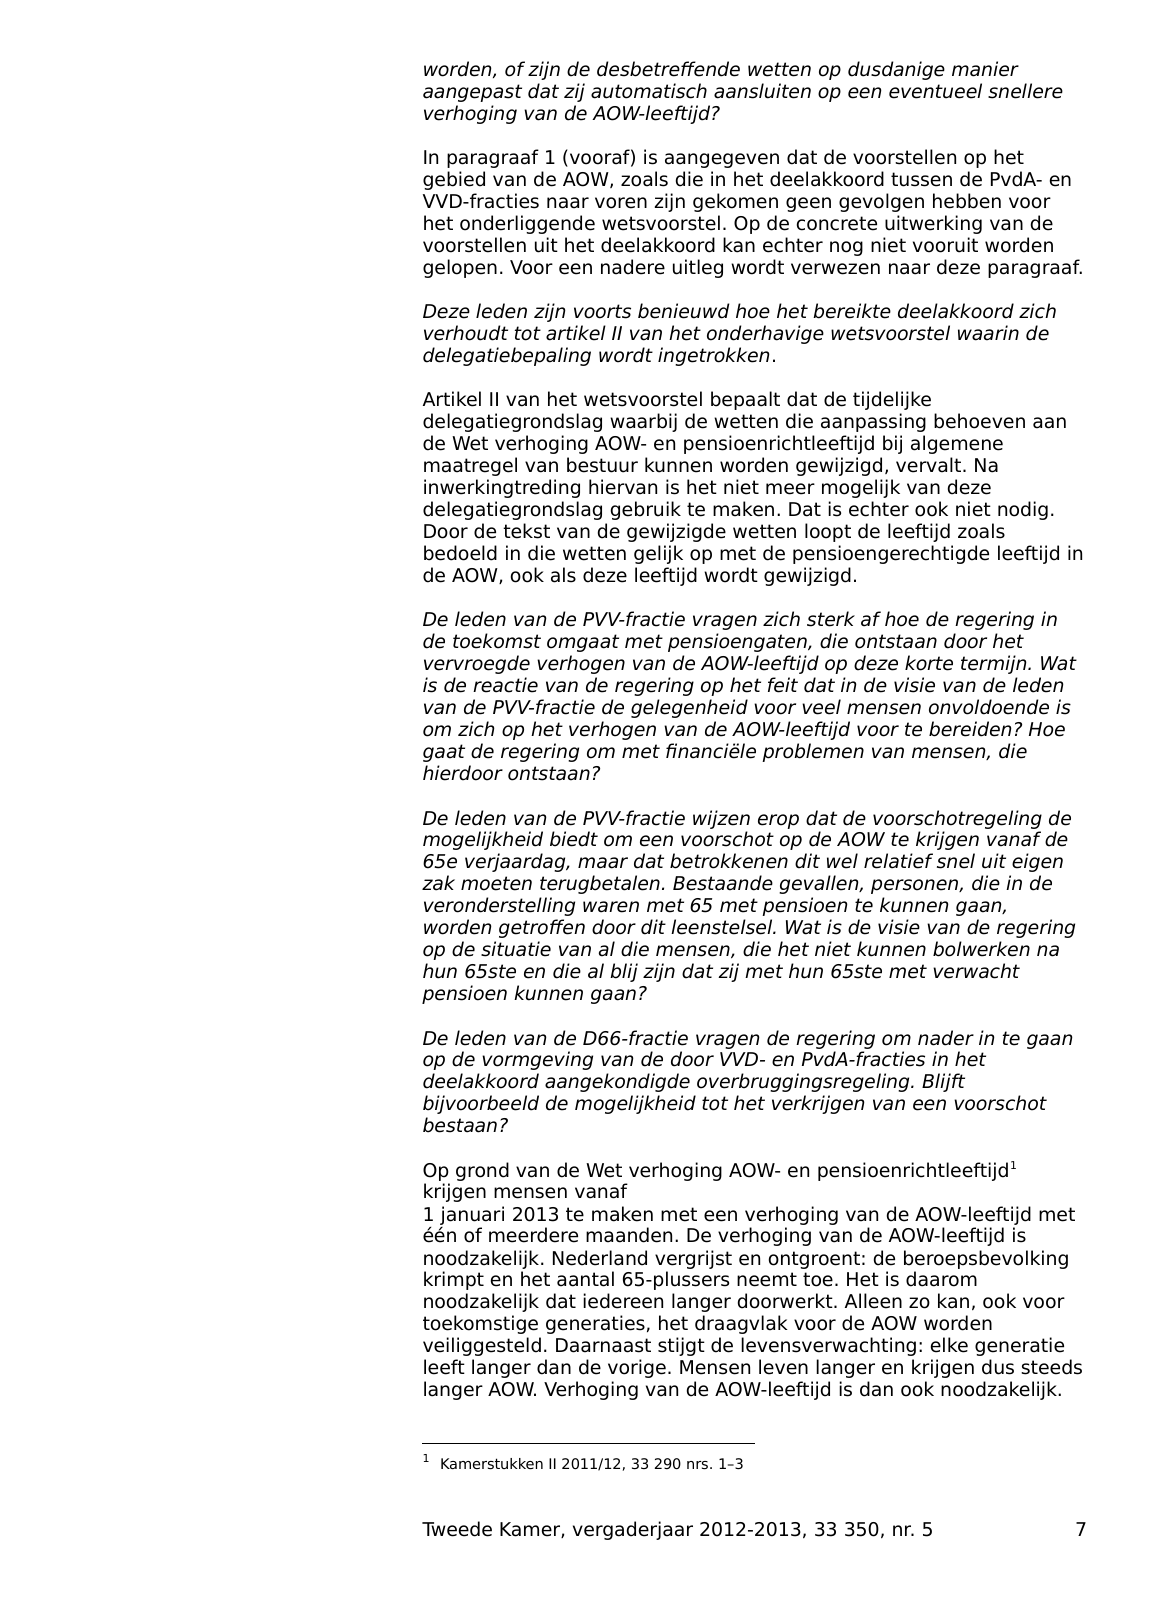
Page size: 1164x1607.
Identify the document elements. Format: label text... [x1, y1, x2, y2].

text De leden van de PVV-fractie wijzen erop dat de voorschotregeling de mogelijkheid biedt om een voorschot op de AOW te krijgen vanaf de 65e verjaardag, maar dat betrokkenen dit wel relatief snel uit eigen zak moeten terugbetalen. Bestaande gevallen, personen, die in de veronderstelling waren met 65 met pensioen te kunnen gaan, worden getroffen door dit leenstelsel. Wat is de visie van de regering op de situatie van al die mensen, die het niet kunnen bolwerken na hun 65ste en die al blij zijn dat zij met hun 65ste met verwacht pensioen kunnen gaan? [422, 807, 1087, 1005]
text Artikel II van het wetsvoorstel bepaalt dat de tijdelijke delegatiegrondslag waarbij de wetten die aanpassing behoeven aan de Wet verhoging AOW- en pensioenrichtleeftijd bij algemene maatregel van bestuur kunnen worden gewijzigd, vervalt. Na inwerkingtreding hiervan is het niet meer mogelijk van deze delegatiegrondslag gebruik te maken. Dat is echter ook niet nodig. Door de tekst van de gewijzigde wetten loopt de leeftijd zoals bedoeld in die wetten gelijk op met de pensioengerechtigde leeftijd in de AOW, ook als deze leeftijd wordt gewijzigd. [422, 389, 1087, 587]
text Op grond van de Wet verhoging AOW- en pensioenrichtleeftijd krijgen mensen vanaf [422, 1159, 1087, 1203]
text worden, of zijn de desbetreffende wetten op dusdanige manier aangepast dat zij automatisch aansluiten op een eventueel snellere verhoging van de AOW-leeftijd? [422, 59, 1087, 125]
text De leden van de D66-fractie vragen de regering om nader in te gaan op de vormgeving van de door VVD- en PvdA-fracties in het deelakkoord aangekondigde overbruggingsregeling. Blijft bijvoorbeeld de mogelijkheid tot het verkrijgen van een voorschot bestaan? [422, 1027, 1087, 1137]
text Kamerstukken II 2011/12, 33 290 nrs. 1–3 [422, 1452, 1087, 1474]
text 1 januari 2013 te maken met een verhoging van de AOW-leeftijd met één of meerdere maanden. De verhoging van de AOW-leeftijd is noodzakelijk. Nederland vergrijst en ontgroent: de beroepsbevolking krimpt en het aantal 65-plussers neemt toe. Het is daarom noodzakelijk dat iedereen langer doorwerkt. Alleen zo kan, ook voor toekomstige generaties, het draagvlak voor de AOW worden veiliggesteld. Daarnaast stijgt de levensverwachting: elke generatie leeft langer dan de vorige. Mensen leven langer en krijgen dus steeds langer AOW. Verhoging van de AOW-leeftijd is dan ook noodzakelijk. [422, 1203, 1087, 1401]
text De leden van de PVV-fractie vragen zich sterk af hoe de regering in de toekomst omgaat met pensioengaten, die ontstaan door het vervroegde verhogen van de AOW-leeftijd op deze korte termijn. Wat is de reactie van de regering op het feit dat in de visie van de leden van de PVV-fractie de gelegenheid voor veel mensen onvoldoende is om zich op het verhogen van de AOW-leeftijd voor te bereiden? Hoe gaat de regering om met financiële problemen van mensen, die hierdoor ontstaan? [422, 609, 1087, 785]
text In paragraaf 1 (vooraf) is aangegeven dat de voorstellen op het gebied van de AOW, zoals die in het deelakkoord tussen de PvdA- en VVD-fracties naar voren zijn gekomen geen gevolgen hebben voor het onderliggende wetsvoorstel. Op de concrete uitwerking van de voorstellen uit het deelakkoord kan echter nog niet vooruit worden gelopen. Voor een nadere uitleg wordt verwezen naar deze paragraaf. [422, 147, 1087, 279]
text Deze leden zijn voorts benieuwd hoe het bereikte deelakkoord zich verhoudt tot artikel II van het onderhavige wetsvoorstel waarin de delegatiebepaling wordt ingetrokken. [422, 301, 1087, 367]
